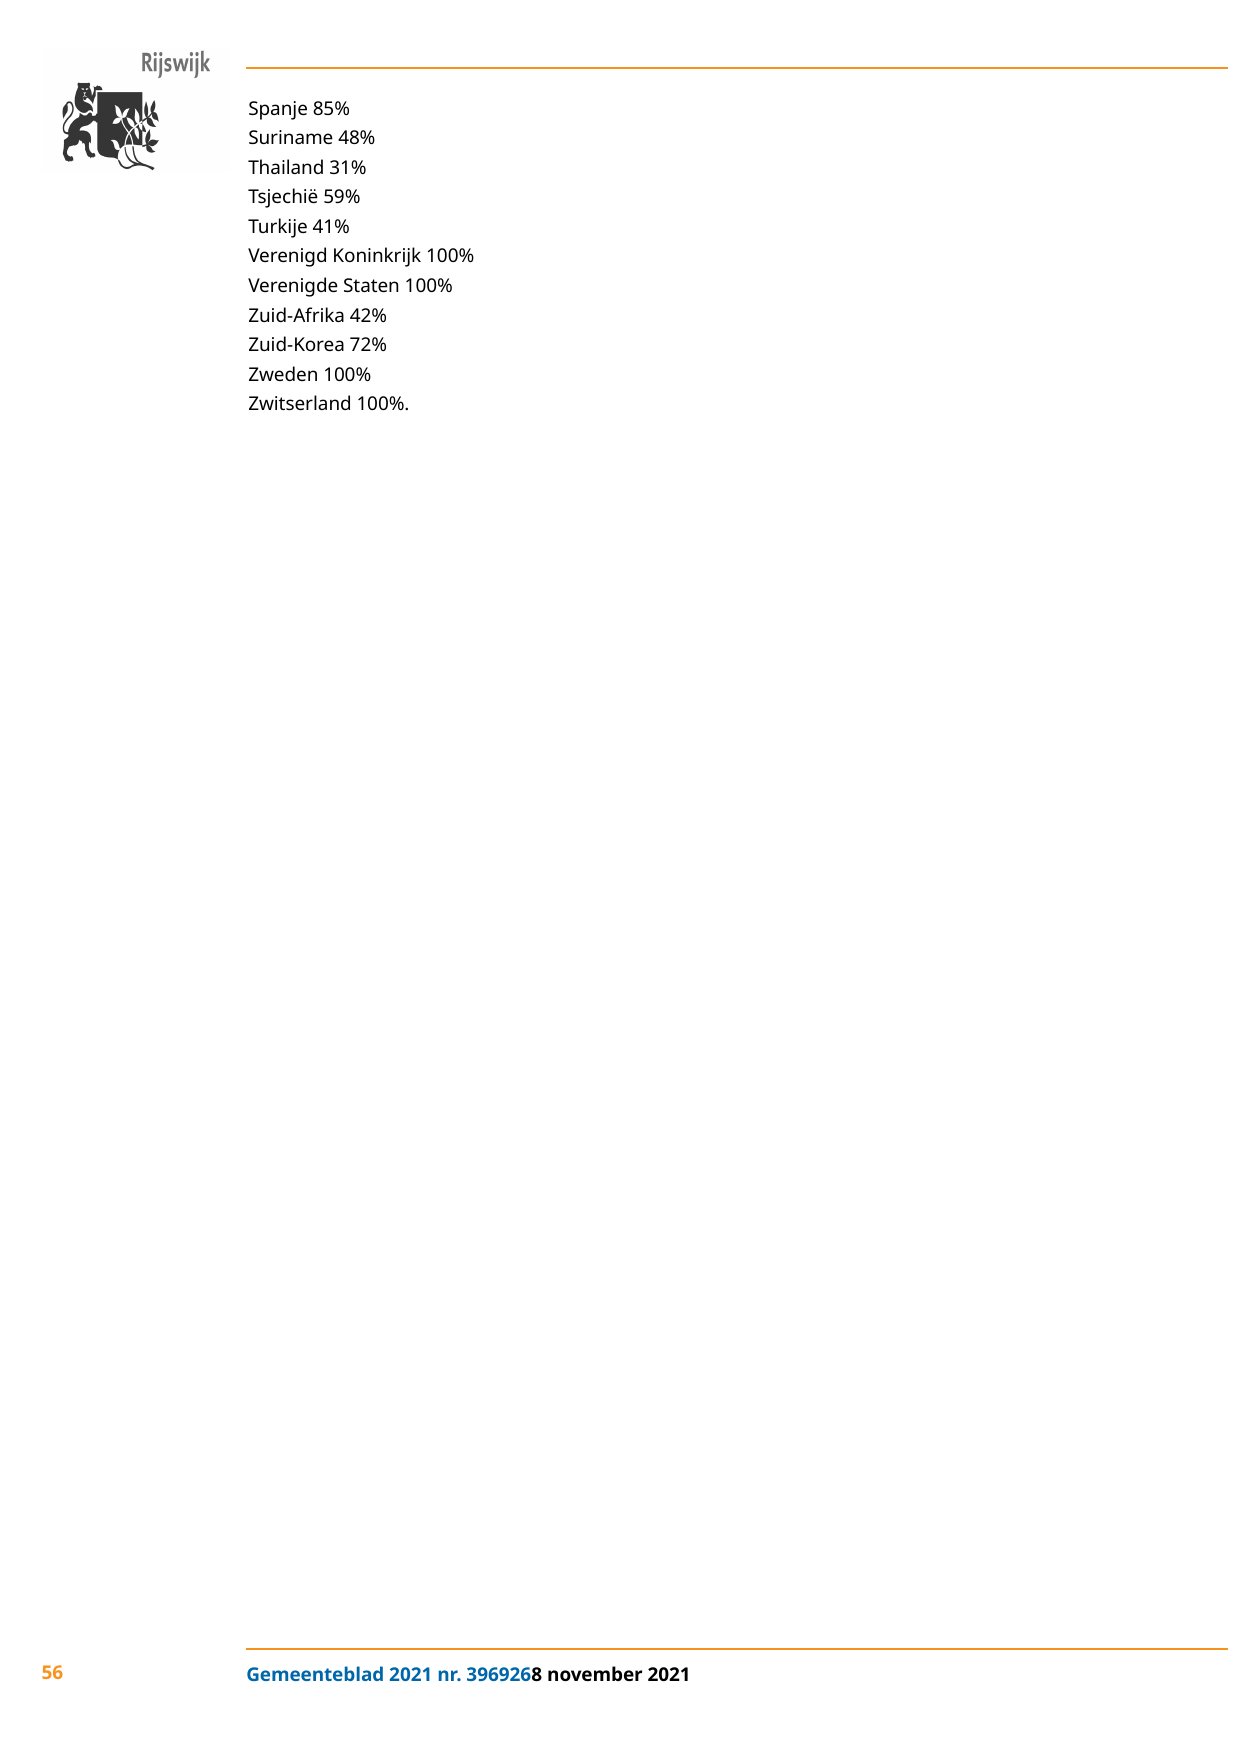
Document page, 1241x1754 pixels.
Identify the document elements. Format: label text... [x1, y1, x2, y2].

text Turkije 41% [248, 213, 1152, 239]
text Tsjechië 59% [248, 183, 1152, 209]
text Verenigde Staten 100% [248, 272, 1152, 298]
picture [41, 47, 231, 172]
text Verenigd Koninkrijk 100% [248, 243, 1152, 268]
text Zwitserland 100%. [248, 391, 1152, 416]
text Zweden 100% [248, 361, 1152, 387]
text Suriname 48% [248, 124, 1152, 150]
text Zuid-Afrika 42% [248, 302, 1152, 328]
text Thailand 31% [248, 154, 1152, 180]
text Zuid-Korea 72% [248, 331, 1152, 357]
text Spanje 85% [248, 95, 1152, 121]
